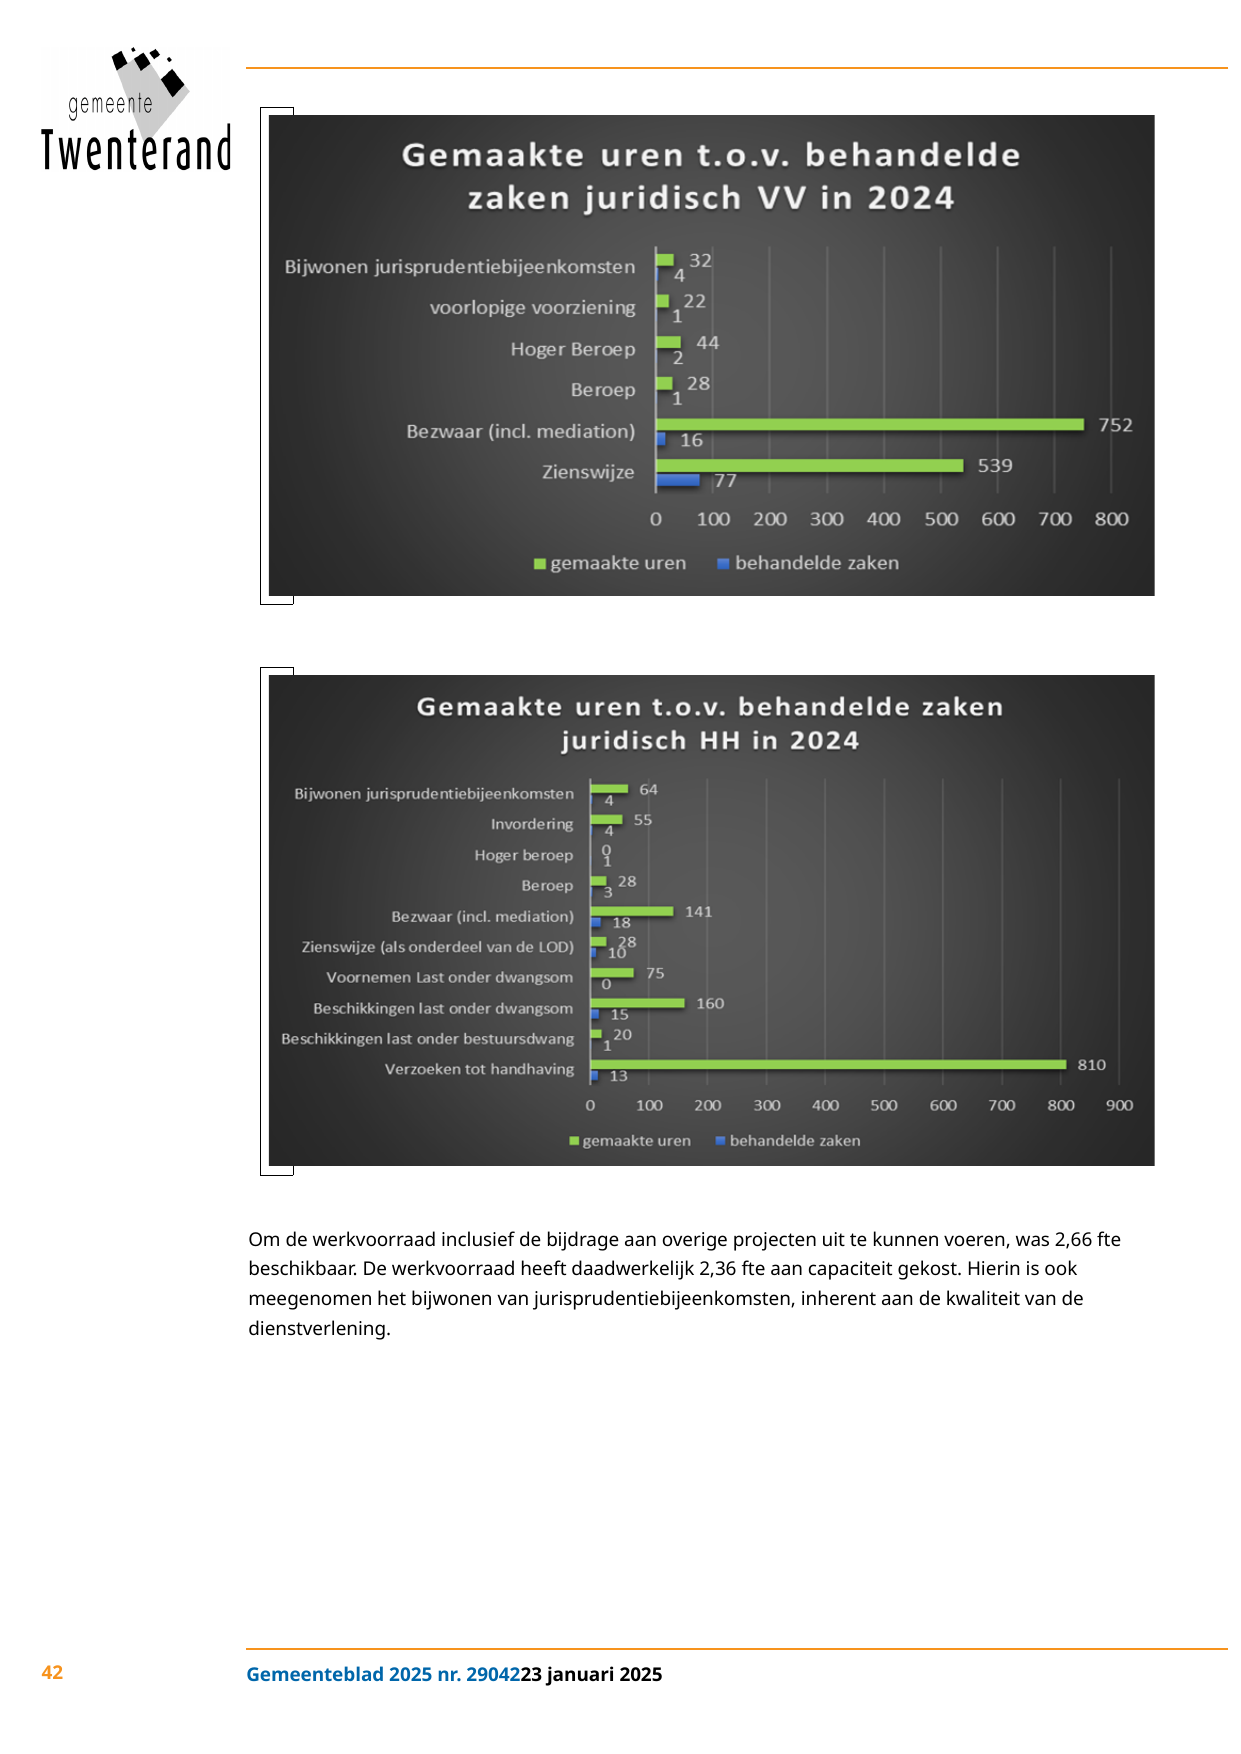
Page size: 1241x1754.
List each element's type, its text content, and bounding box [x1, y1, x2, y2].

picture [268, 675, 1155, 1166]
picture [268, 115, 1155, 596]
text Om de werkvoorraad inclusief de bijdrage aan overige projecten uit te kunnen voeren, was 2,66 fte beschikbaar. De werkvoorraad heeft daadwerkelijk 2,36 fte aan capaciteit gekost. Hierin is ook meegenomen het bijwonen van jurisprudentiebijeenkomsten, inherent aan de kwaliteit van de dienstverlening. [248, 1226, 1152, 1340]
picture [41, 47, 231, 172]
